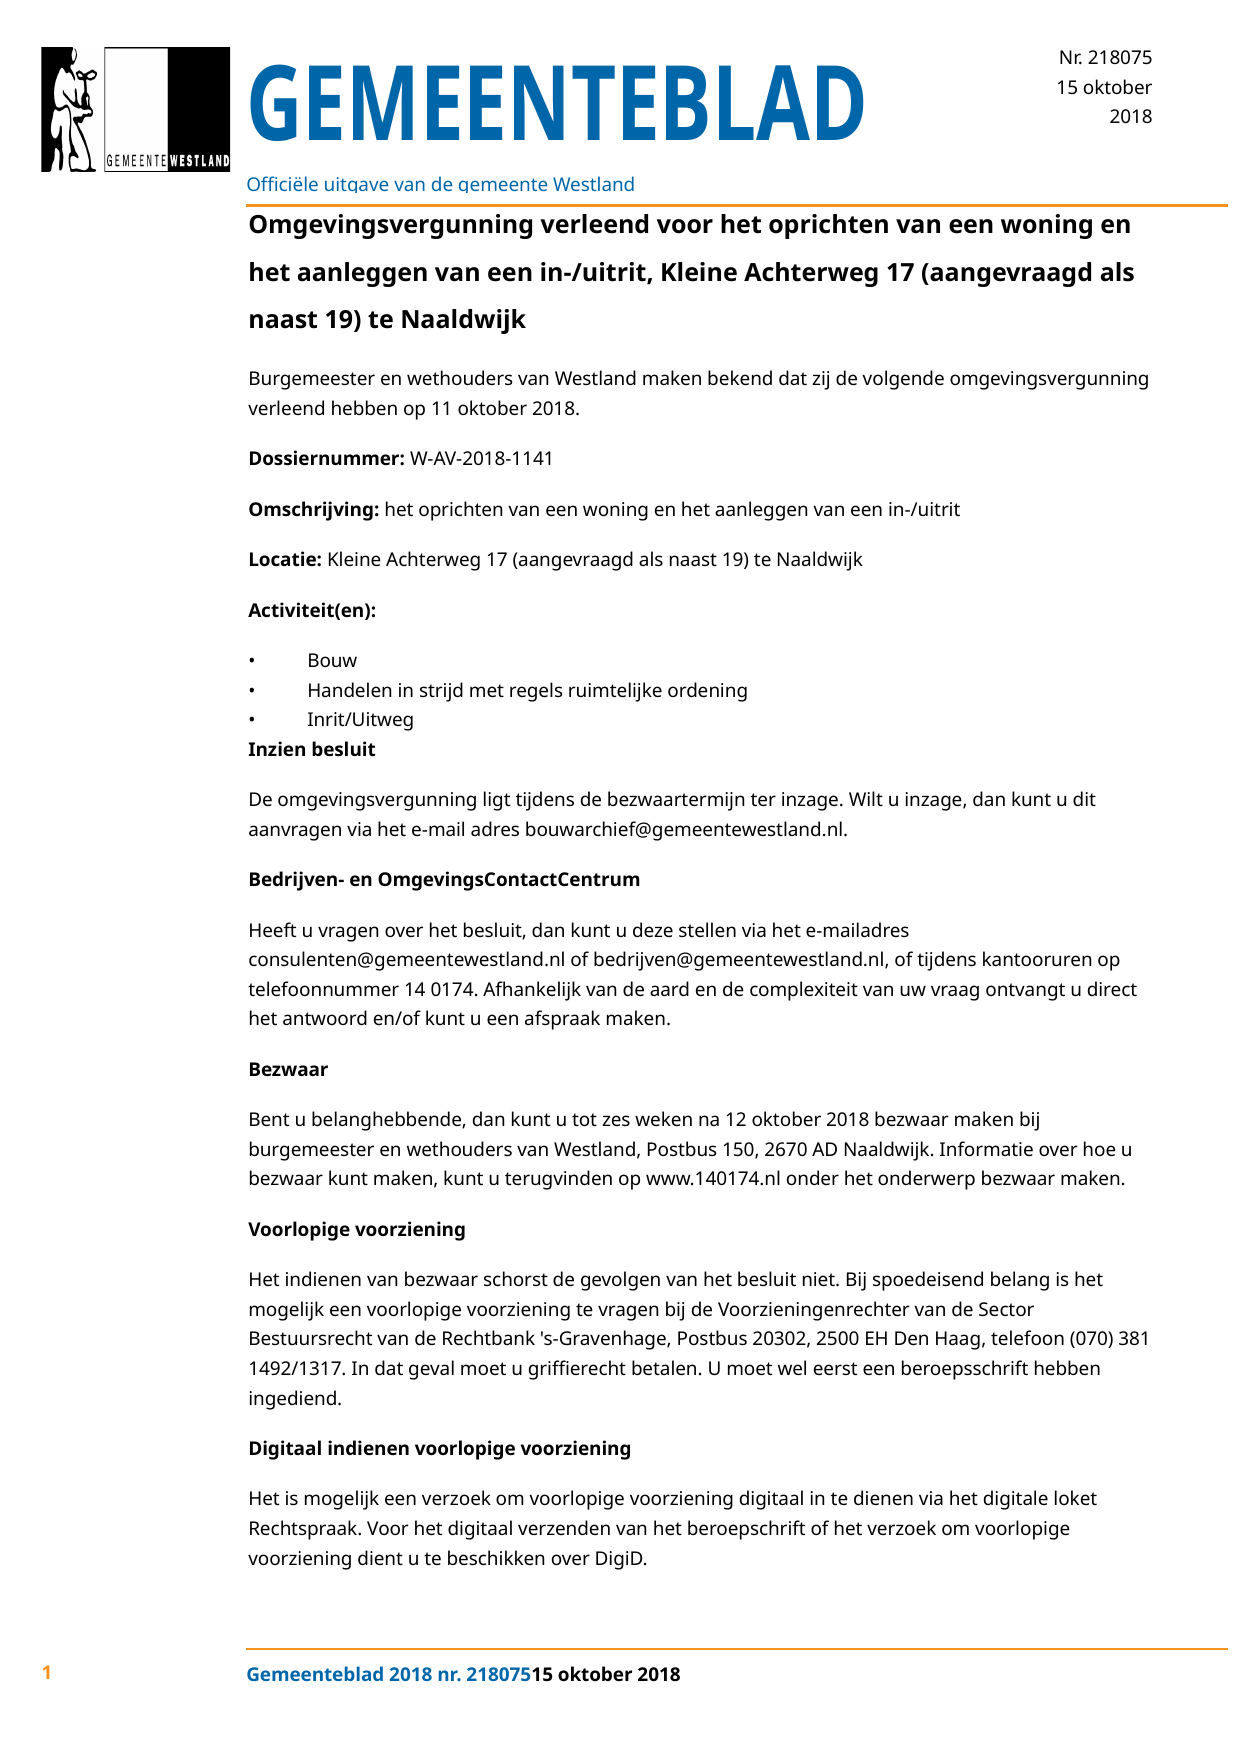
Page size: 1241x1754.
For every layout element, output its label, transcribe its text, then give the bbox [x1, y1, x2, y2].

text De omgevingsvergunning ligt tijdens de bezwaartermijn ter inzage. Wilt u inzage, dan kunt u dit aanvragen via het e-mail adres bouwarchief@gemeentewestland.nl. [248, 786, 1152, 842]
text Activiteit(en): [248, 597, 1152, 622]
text Het indienen van bezwaar schorst de gevolgen van het besluit niet. Bij spoedeisend belang is het mogelijk een voorlopige voorziening te vragen bij de Voorzieningenrechter van de Sector Bestuursrecht van de Rechtbank 's-Gravenhage, Postbus 20302, 2500 EH Den Haag, telefoon (070) 381 1492/1317. In dat geval moet u griffierecht betalen. U moet wel eerst een beroepsschrift hebben ingediend. [248, 1266, 1152, 1410]
picture [41, 47, 231, 172]
list Inrit/Uitweg [248, 706, 1152, 732]
list Handelen in strijd met regels ruimtelijke ordening [248, 677, 1152, 702]
text Inzien besluit [248, 736, 1152, 762]
text Bedrijven- en OmgevingsContactCentrum [248, 866, 1152, 892]
text Bent u belanghebbende, dan kunt u tot zes weken na 12 oktober 2018 bezwaar maken bij burgemeester en wethouders van Westland, Postbus 150, 2670 AD Naaldwijk. Informatie over hoe u bezwaar kunt maken, kunt u terugvinden op www.140174.nl onder het onderwerp bezwaar maken. [248, 1106, 1152, 1191]
text Dossiernummer: W-AV-2018-1141 [248, 446, 1152, 471]
text Omschrijving: het oprichten van een woning en het aanleggen van een in-/uitrit [248, 496, 1152, 522]
text Bezwaar [248, 1056, 1152, 1082]
text Omgevingsvergunning verleend voor het oprichten van een woning en het aanleggen van een in-/uitrit, Kleine Achterweg 17 (aangevraagd als naast 19) te Naaldwijk [248, 207, 1152, 336]
text Heeft u vragen over het besluit, dan kunt u deze stellen via het e-mailadres consulenten@gemeentewestland.nl of bedrijven@gemeentewestland.nl, of tijdens kantooruren op telefoonnummer 14 0174. Afhankelijk van de aard en de complexiteit van uw vraag ontvangt u direct het antwoord en/of kunt u een afspraak maken. [248, 917, 1152, 1031]
text Burgemeester en wethouders van Westland maken bekend dat zij de volgende omgevingsvergunning verleend hebben op 11 oktober 2018. [248, 366, 1152, 421]
text Locatie: Kleine Achterweg 17 (aangevraagd als naast 19) te Naaldwijk [248, 546, 1152, 572]
text Voorlopige voorziening [248, 1216, 1152, 1242]
text Het is mogelijk een verzoek om voorlopige voorziening digitaal in te dienen via het digitale loket Rechtspraak. Voor het digitaal verzenden van het beroepschrift of het verzoek om voorlopige voorziening dient u te beschikken over DigiD. [248, 1486, 1152, 1570]
text Digitaal indienen voorlopige voorziening [248, 1435, 1152, 1461]
list Bouw [248, 647, 1152, 673]
